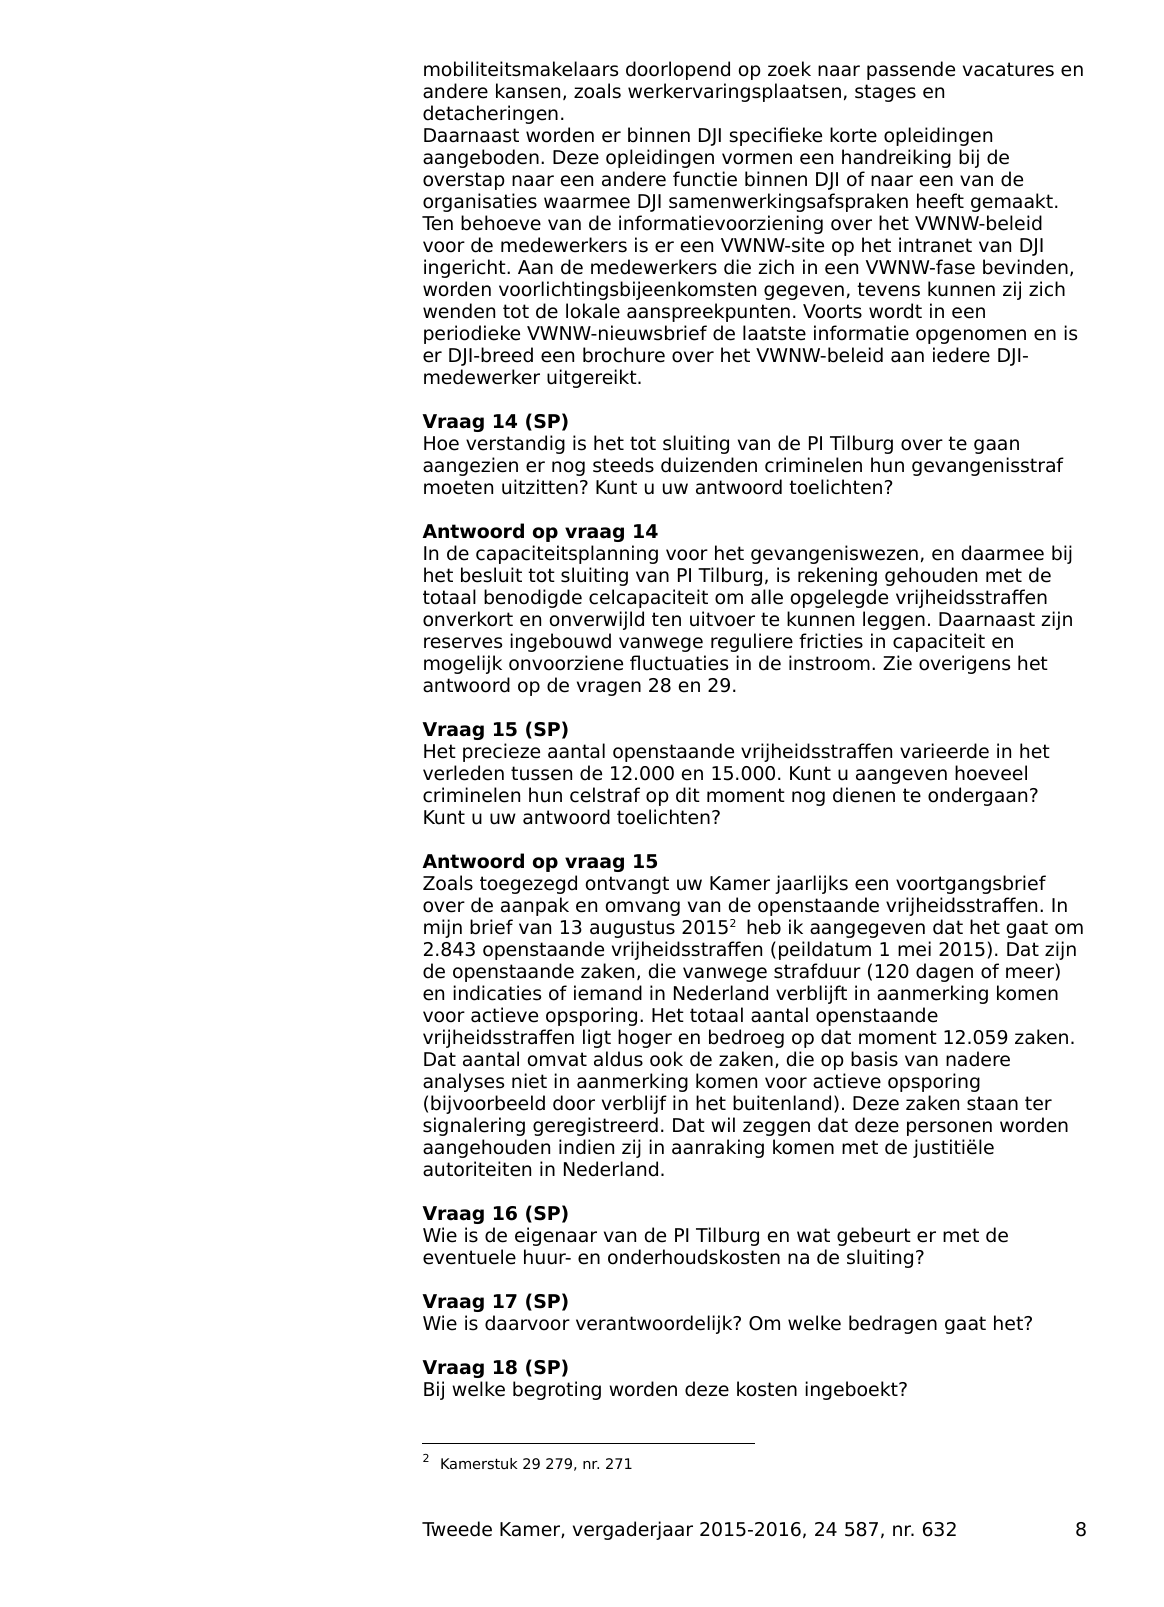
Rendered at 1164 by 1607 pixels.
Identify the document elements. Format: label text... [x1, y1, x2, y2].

text Hoe verstandig is het tot sluiting van de PI Tilburg over te gaan aangezien er nog steeds duizenden criminelen hun gevangenisstraf moeten uitzitten? Kunt u uw antwoord toelichten? [422, 433, 1087, 499]
text Vraag 17 (SP) [422, 1291, 1087, 1313]
text Daarnaast worden er binnen DJI specifieke korte opleidingen aangeboden. Deze opleidingen vormen een handreiking bij de overstap naar een andere functie binnen DJI of naar een van de organisaties waarmee DJI samenwerkingsafspraken heeft gemaakt. [422, 125, 1087, 213]
text Zoals toegezegd ontvangt uw Kamer jaarlijks een voortgangsbrief over de aanpak en omvang van de openstaande vrijheidsstraffen. In mijn brief van 13 augustus 2015 heb ik aangegeven dat het gaat om 2.843 openstaande vrijheidsstraffen (peildatum 1 mei 2015). Dat zijn de openstaande zaken, die vanwege strafduur (120 dagen of meer) en indicaties of iemand in Nederland verblijft in aanmerking komen voor actieve opsporing. Het totaal aantal openstaande vrijheidsstraffen ligt hoger en bedroeg op dat moment 12.059 zaken. Dat aantal omvat aldus ook de zaken, die op basis van nadere analyses niet in aanmerking komen voor actieve opsporing (bijvoorbeeld door verblijf in het buitenland). Deze zaken staan ter signalering geregistreerd. Dat wil zeggen dat deze personen worden aangehouden indien zij in aanraking komen met de justitiële autoriteiten in Nederland. [422, 873, 1087, 1181]
text Vraag 16 (SP) [422, 1203, 1087, 1225]
text Wie is daarvoor verantwoordelijk? Om welke bedragen gaat het? [422, 1313, 1087, 1335]
text Antwoord op vraag 15 [422, 851, 1087, 873]
text Antwoord op vraag 14 [422, 521, 1087, 543]
text Vraag 15 (SP) [422, 719, 1087, 741]
text Kamerstuk 29 279, nr. 271 [422, 1452, 1087, 1474]
text Vraag 18 (SP) [422, 1357, 1087, 1379]
text mobiliteitsmakelaars doorlopend op zoek naar passende vacatures en andere kansen, zoals werkervaringsplaatsen, stages en detacheringen. [422, 59, 1087, 125]
text Wie is de eigenaar van de PI Tilburg en wat gebeurt er met de eventuele huur- en onderhoudskosten na de sluiting? [422, 1225, 1087, 1269]
text In de capaciteitsplanning voor het gevangeniswezen, en daarmee bij het besluit tot sluiting van PI Tilburg, is rekening gehouden met de totaal benodigde celcapaciteit om alle opgelegde vrijheidsstraffen onverkort en onverwijld ten uitvoer te kunnen leggen. Daarnaast zijn reserves ingebouwd vanwege reguliere fricties in capaciteit en mogelijk onvoorziene fluctuaties in de instroom. Zie overigens het antwoord op de vragen 28 en 29. [422, 543, 1087, 697]
text Vraag 14 (SP) [422, 411, 1087, 433]
text Bij welke begroting worden deze kosten ingeboekt? [422, 1379, 1087, 1401]
text Ten behoeve van de informatievoorziening over het VWNW-beleid voor de medewerkers is er een VWNW-site op het intranet van DJI ingericht. Aan de medewerkers die zich in een VWNW-fase bevinden, worden voorlichtingsbijeenkomsten gegeven, tevens kunnen zij zich wenden tot de lokale aanspreekpunten. Voorts wordt in een periodieke VWNW-nieuwsbrief de laatste informatie opgenomen en is er DJI-breed een brochure over het VWNW-beleid aan iedere DJI-medewerker uitgereikt. [422, 213, 1087, 389]
text Het precieze aantal openstaande vrijheidsstraffen varieerde in het verleden tussen de 12.000 en 15.000. Kunt u aangeven hoeveel criminelen hun celstraf op dit moment nog dienen te ondergaan? Kunt u uw antwoord toelichten? [422, 741, 1087, 829]
